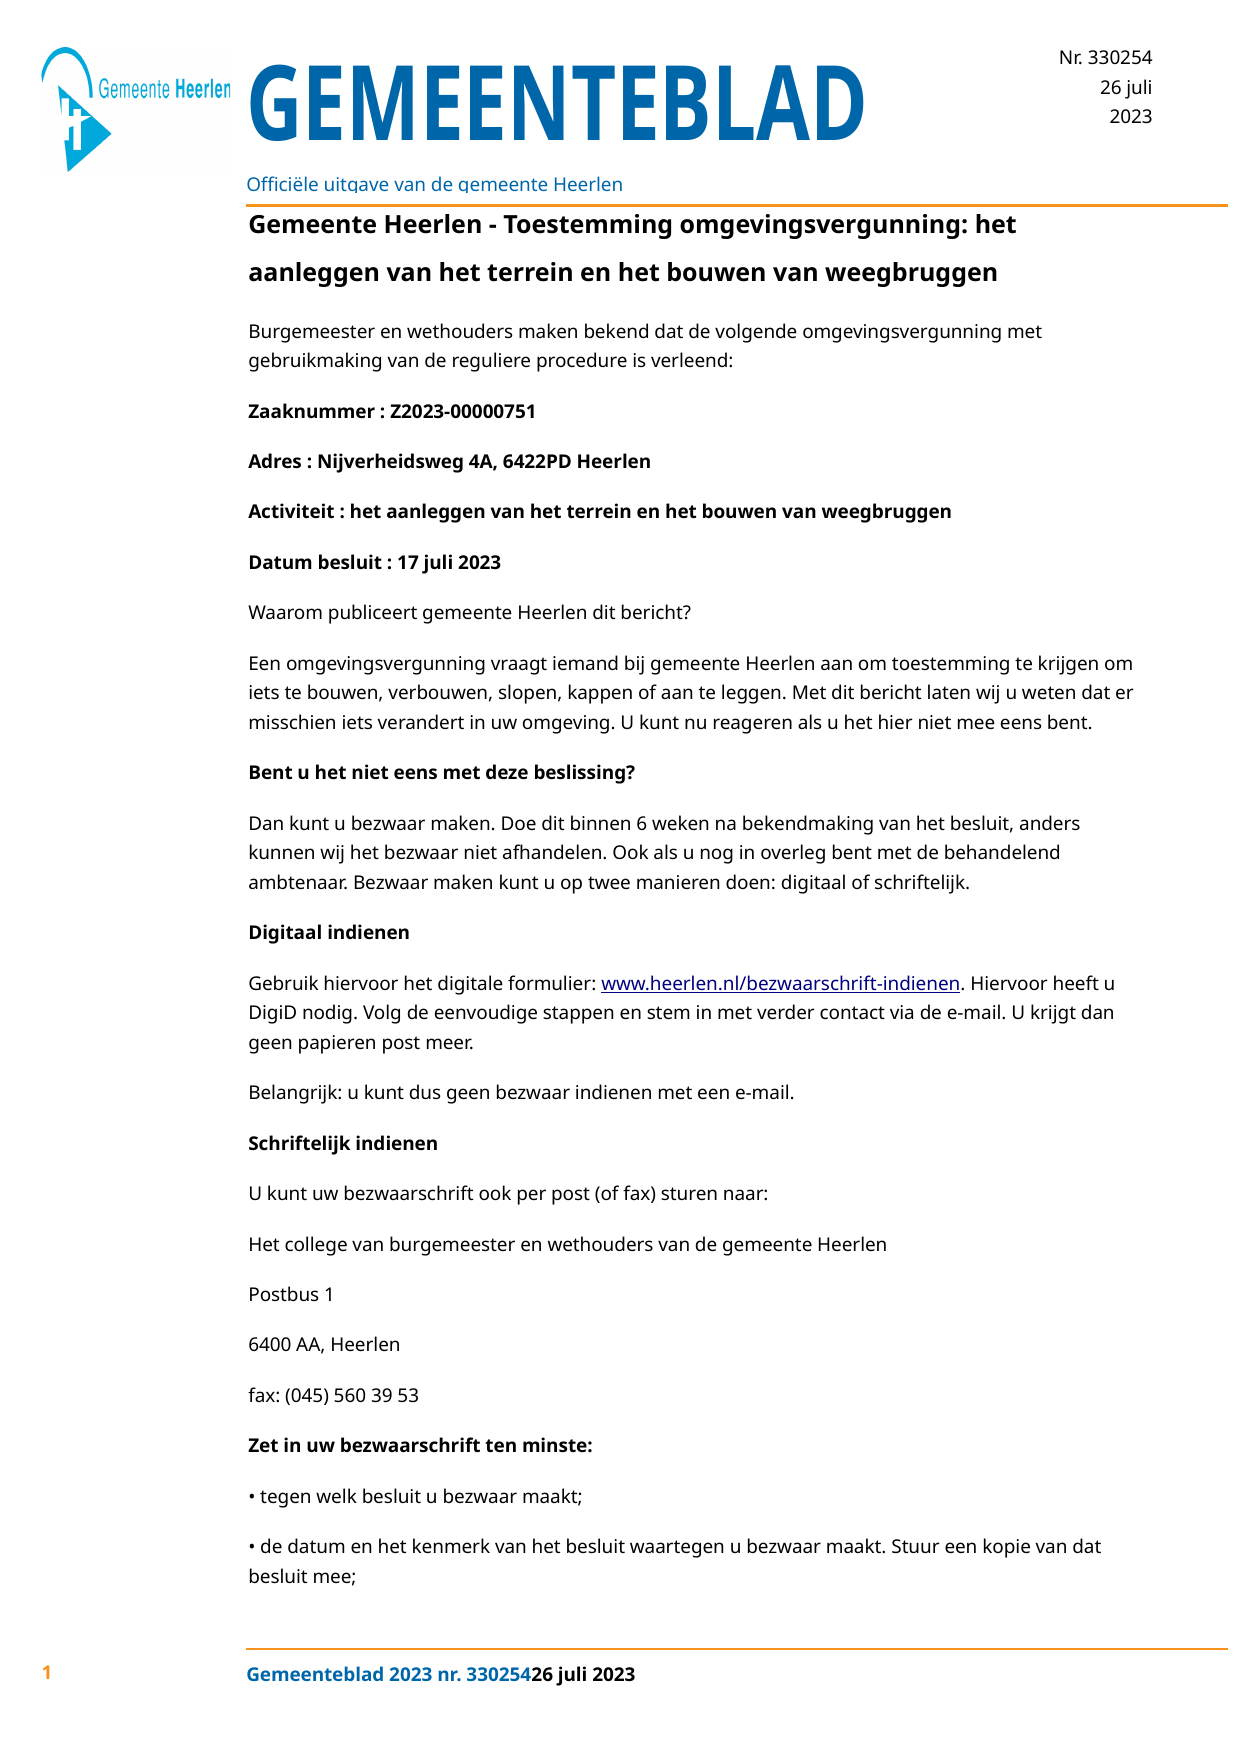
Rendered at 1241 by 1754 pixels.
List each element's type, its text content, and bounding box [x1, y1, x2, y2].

text Digitaal indienen [248, 919, 1152, 945]
text Bent u het niet eens met deze beslissing? [248, 759, 1152, 785]
text Waarom publiceert gemeente Heerlen dit bericht? [248, 599, 1152, 625]
text fax: (045) 560 39 53 [248, 1382, 1152, 1408]
picture [41, 47, 59, 70]
text • de datum en het kenmerk van het besluit waartegen u bezwaar maakt. Stuur een kopie van dat besluit mee; [248, 1533, 1152, 1589]
text Zet in uw bezwaarschrift ten minste: [248, 1432, 1152, 1458]
text Activiteit : het aanleggen van het terrein en het bouwen van weegbruggen [248, 499, 1152, 524]
picture [41, 47, 231, 172]
text Datum besluit : 17 juli 2023 [248, 549, 1152, 575]
text Adres : Nijverheidsweg 4A, 6422PD Heerlen [248, 448, 1152, 474]
text Belangrijk: u kunt dus geen bezwaar indienen met een e-mail. [248, 1079, 1152, 1105]
text Een omgevingsvergunning vraagt iemand bij gemeente Heerlen aan om toestemming te krijgen om iets te bouwen, verbouwen, slopen, kappen of aan te leggen. Met dit bericht laten wij u weten dat er misschien iets verandert in uw omgeving. U kunt nu reageren als u het hier niet mee eens bent. [248, 650, 1152, 735]
text Schriftelijk indienen [248, 1130, 1152, 1156]
text U kunt uw bezwaarschrift ook per post (of fax) sturen naar: [248, 1180, 1152, 1206]
text Dan kunt u bezwaar maken. Doe dit binnen 6 weken na bekendmaking van het besluit, anders kunnen wij het bezwaar niet afhandelen. Ook als u nog in overleg bent met de behandelend ambtenaar. Bezwaar maken kunt u op twee manieren doen: digitaal of schriftelijk. [248, 810, 1152, 895]
text Het college van burgemeester en wethouders van de gemeente Heerlen [248, 1231, 1152, 1257]
text Zaaknummer : Z2023-00000751 [248, 398, 1152, 424]
text Gebruik hiervoor het digitale formulier: www.heerlen.nl/bezwaarschrift-indienen. Hiervoor heeft u DigiD nodig. Volg de eenvoudige stappen en stem in met verder contact via de e-mail. U krijgt dan geen papieren post meer. [248, 970, 1152, 1055]
text Gemeente Heerlen - Toestemming omgevingsvergunning: het aanleggen van het terrein en het bouwen van weegbruggen [248, 207, 1152, 288]
text • tegen welk besluit u bezwaar maakt; [248, 1483, 1152, 1509]
text Postbus 1 [248, 1281, 1152, 1307]
text Burgemeester en wethouders maken bekend dat de volgende omgevingsvergunning met gebruikmaking van de reguliere procedure is verleend: [248, 318, 1152, 373]
text 6400 AA, Heerlen [248, 1332, 1152, 1357]
